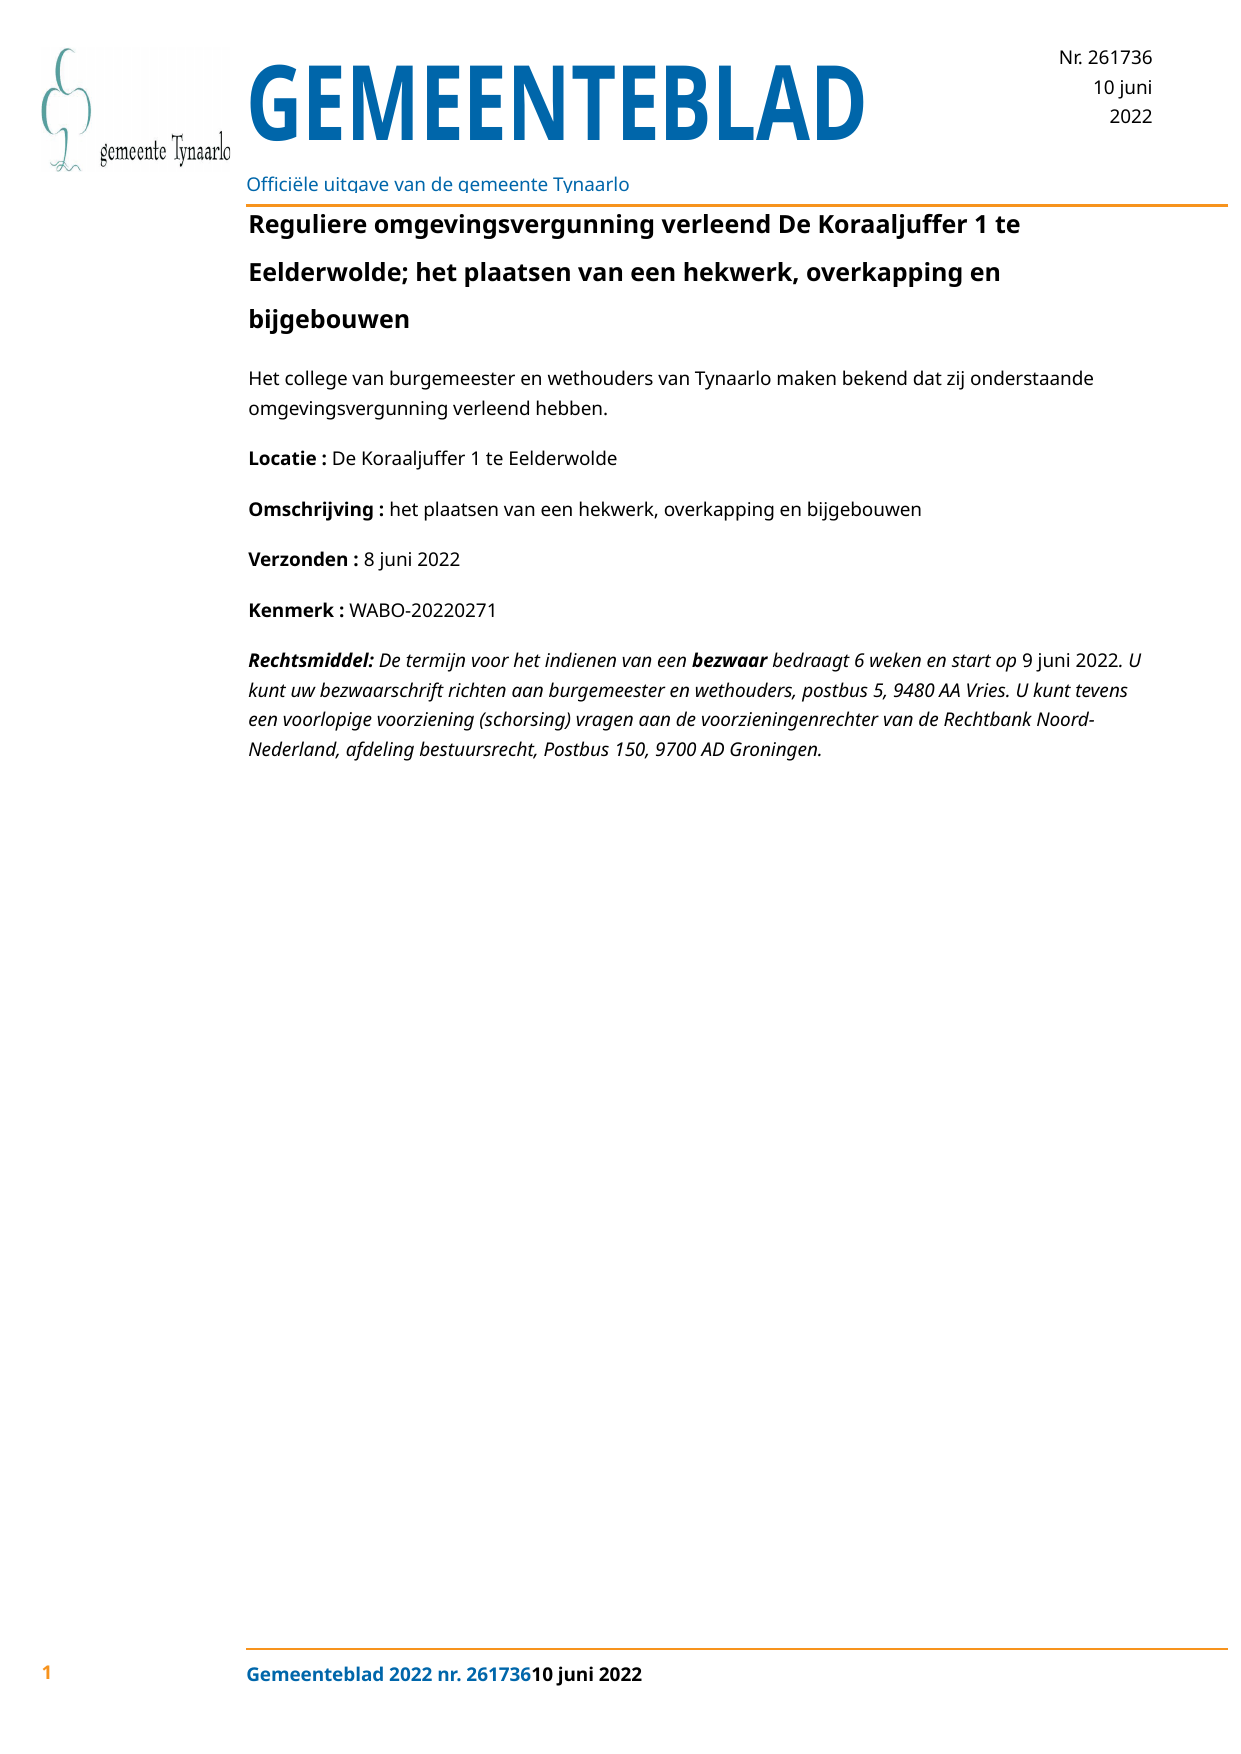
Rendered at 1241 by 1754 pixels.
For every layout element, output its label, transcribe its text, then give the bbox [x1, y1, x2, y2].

text Locatie : De Koraaljuffer 1 te Eelderwolde [248, 446, 1152, 471]
text Omschrijving : het plaatsen van een hekwerk, overkapping en bijgebouwen [248, 496, 1152, 522]
text Verzonden : 8 juni 2022 [248, 546, 1152, 572]
text Reguliere omgevingsvergunning verleend De Koraaljuffer 1 te Eelderwolde; het plaatsen van een hekwerk, overkapping en bijgebouwen [248, 207, 1152, 336]
picture [41, 47, 231, 172]
text Rechtsmiddel: De termijn voor het indienen van een bezwaar bedraagt 6 weken en start op 9 juni 2022. U kunt uw bezwaarschrift richten aan burgemeester en wethouders, postbus 5, 9480 AA Vries. U kunt tevens een voorlopige voorziening (schorsing) vragen aan de voorzieningenrechter van de Rechtbank Noord-Nederland, afdeling bestuursrecht, Postbus 150, 9700 AD Groningen. [248, 647, 1152, 762]
text Het college van burgemeester en wethouders van Tynaarlo maken bekend dat zij onderstaande omgevingsvergunning verleend hebben. [248, 366, 1152, 421]
text Kenmerk : WABO-20220271 [248, 597, 1152, 622]
